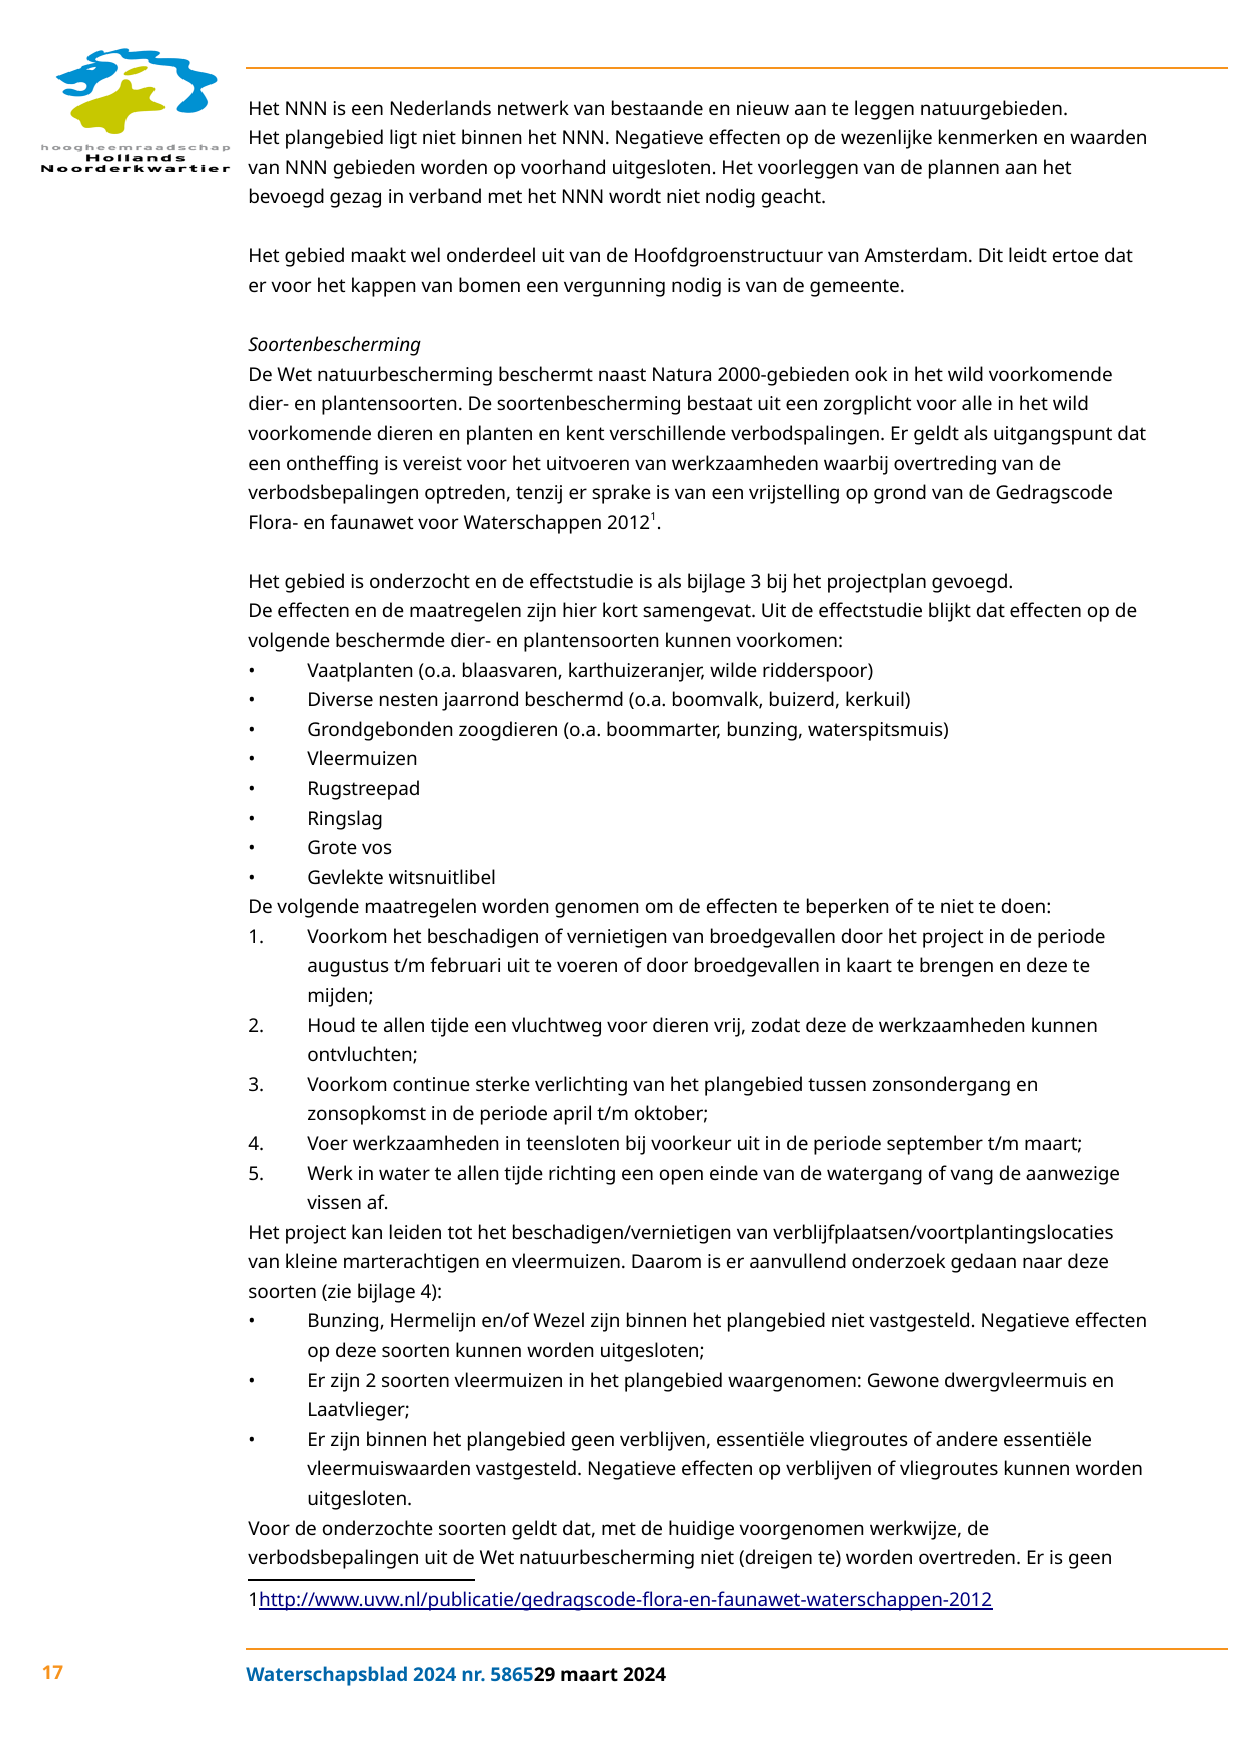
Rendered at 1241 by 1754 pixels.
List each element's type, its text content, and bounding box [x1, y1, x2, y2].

list Werk in water te allen tijde richting een open einde van de watergang of vang de aanwezige vissen af. [248, 1160, 1152, 1215]
list Vleermuizen [248, 746, 1152, 771]
list Er zijn 2 soorten vleermuizen in het plangebied waargenomen: Gewone dwergvleermuis en Laatvlieger; [248, 1367, 1152, 1422]
list Rugstreepad [248, 775, 1152, 801]
text http://www.uvw.nl/publicatie/gedragscode-flora-en-faunawet-waterschappen-2012 [248, 1586, 1152, 1612]
text Het gebied is onderzocht en de effectstudie is als bijlage 3 bij het projectplan gevoegd. [248, 568, 1152, 594]
list Grondgebonden zoogdieren (o.a. boommarter, bunzing, waterspitsmuis) [248, 716, 1152, 742]
list Ringslag [248, 805, 1152, 831]
text De effecten en de maatregelen zijn hier kort samengevat. Uit de effectstudie blijkt dat effecten op de volgende beschermde dier- en plantensoorten kunnen voorkomen: [248, 598, 1152, 653]
list Er zijn binnen het plangebied geen verblijven, essentiële vliegroutes of andere essentiële vleermuiswaarden vastgesteld. Negatieve effecten op verblijven of vliegroutes kunnen worden uitgesloten. [248, 1426, 1152, 1511]
list Houd te allen tijde een vluchtweg voor dieren vrij, zodat deze de werkzaamheden kunnen ontvluchten; [248, 1012, 1152, 1067]
text Het NNN is een Nederlands netwerk van bestaande en nieuw aan te leggen natuurgebieden. [248, 95, 1152, 121]
list Bunzing, Hermelijn en/of Wezel zijn binnen het plangebied niet vastgesteld. Negatieve effecten op deze soorten kunnen worden uitgesloten; [248, 1308, 1152, 1363]
text De volgende maatregelen worden genomen om de effecten te beperken of te niet te doen: [248, 893, 1152, 919]
list Grote vos [248, 834, 1152, 860]
list Vaatplanten (o.a. blaasvaren, karthuizeranjer, wilde ridderspoor) [248, 657, 1152, 683]
text De Wet natuurbescherming beschermt naast Natura 2000-gebieden ook in het wild voorkomende dier- en plantensoorten. De soortenbescherming bestaat uit een zorgplicht voor alle in het wild voorkomende dieren en planten en kent verschillende verbodspalingen. Er geldt als uitgangspunt dat een ontheffing is vereist voor het uitvoeren van werkzaamheden waarbij overtreding van de verbodsbepalingen optreden, tenzij er sprake is van een vrijstelling op grond van de Gedragscode Flora- en faunawet voor Waterschappen 2012. [248, 361, 1152, 535]
text van kleine marterachtigen en vleermuizen. Daarom is er aanvullend onderzoek gedaan naar deze soorten (zie bijlage 4): [248, 1248, 1152, 1304]
list Voorkom het beschadigen of vernietigen van broedgevallen door het project in de periode augustus t/m februari uit te voeren of door broedgevallen in kaart te brengen en deze te mijden; [248, 923, 1152, 1008]
picture [41, 47, 231, 172]
text Het project kan leiden tot het beschadigen/vernietigen van verblijfplaatsen/voortplantingslocaties [248, 1219, 1152, 1245]
list Gevlekte witsnuitlibel [248, 864, 1152, 890]
text Voor de onderzochte soorten geldt dat, met de huidige voorgenomen werkwijze, de verbodsbepalingen uit de Wet natuurbescherming niet (dreigen te) worden overtreden. Er is geen [248, 1515, 1152, 1570]
list Voer werkzaamheden in teensloten bij voorkeur uit in de periode september t/m maart; [248, 1130, 1152, 1156]
text Soortenbescherming [248, 331, 1152, 357]
text Het gebied maakt wel onderdeel uit van de Hoofdgroenstructuur van Amsterdam. Dit leidt ertoe dat er voor het kappen van bomen een vergunning nodig is van de gemeente. [248, 243, 1152, 298]
text Het plangebied ligt niet binnen het NNN. Negatieve effecten op de wezenlijke kenmerken en waarden van NNN gebieden worden op voorhand uitgesloten. Het voorleggen van de plannen aan het bevoegd gezag in verband met het NNN wordt niet nodig geacht. [248, 124, 1152, 209]
list Voorkom continue sterke verlichting van het plangebied tussen zonsondergang en zonsopkomst in de periode april t/m oktober; [248, 1071, 1152, 1126]
list Diverse nesten jaarrond beschermd (o.a. boomvalk, buizerd, kerkuil) [248, 686, 1152, 712]
